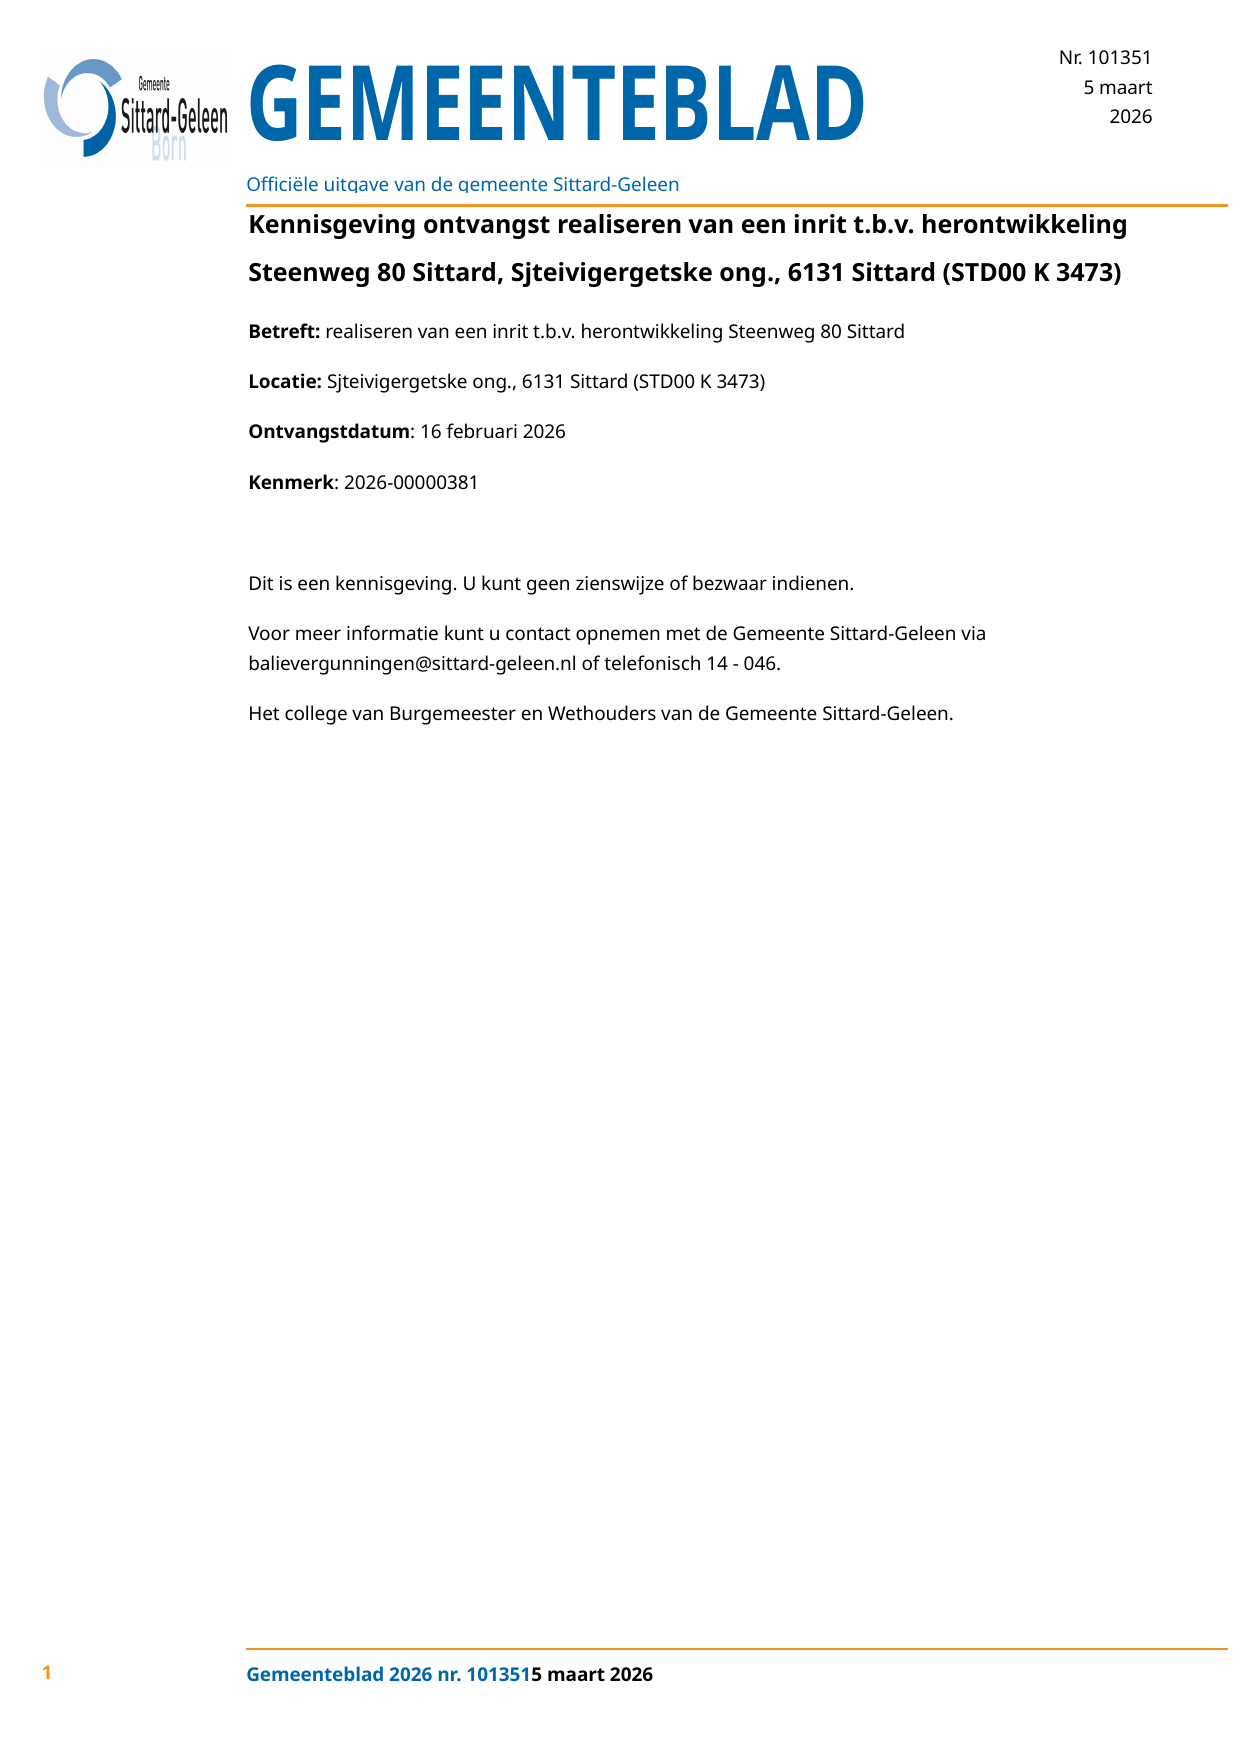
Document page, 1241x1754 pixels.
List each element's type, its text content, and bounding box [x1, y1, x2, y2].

text Kenmerk: 2026-00000381 [248, 469, 1152, 495]
text Het college van Burgemeester en Wethouders van de Gemeente Sittard-Geleen. [248, 700, 1152, 726]
picture [41, 47, 231, 172]
text Ontvangstdatum: 16 februari 2026 [248, 419, 1152, 444]
text Betreft: realiseren van een inrit t.b.v. herontwikkeling Steenweg 80 Sittard [248, 318, 1152, 344]
text Dit is een kennisgeving. U kunt geen zienswijze of bezwaar indienen. [248, 570, 1152, 596]
text Voor meer informatie kunt u contact opnemen met de Gemeente Sittard-Geleen via balievergunningen@sittard-geleen.nl of telefonisch 14 - 046. [248, 620, 1152, 676]
text Kennisgeving ontvangst realiseren van een inrit t.b.v. herontwikkeling Steenweg 80 Sittard, Sjteivigergetske ong., 6131 Sittard (STD00 K 3473) [248, 207, 1152, 288]
text Locatie: Sjteivigergetske ong., 6131 Sittard (STD00 K 3473) [248, 368, 1152, 394]
